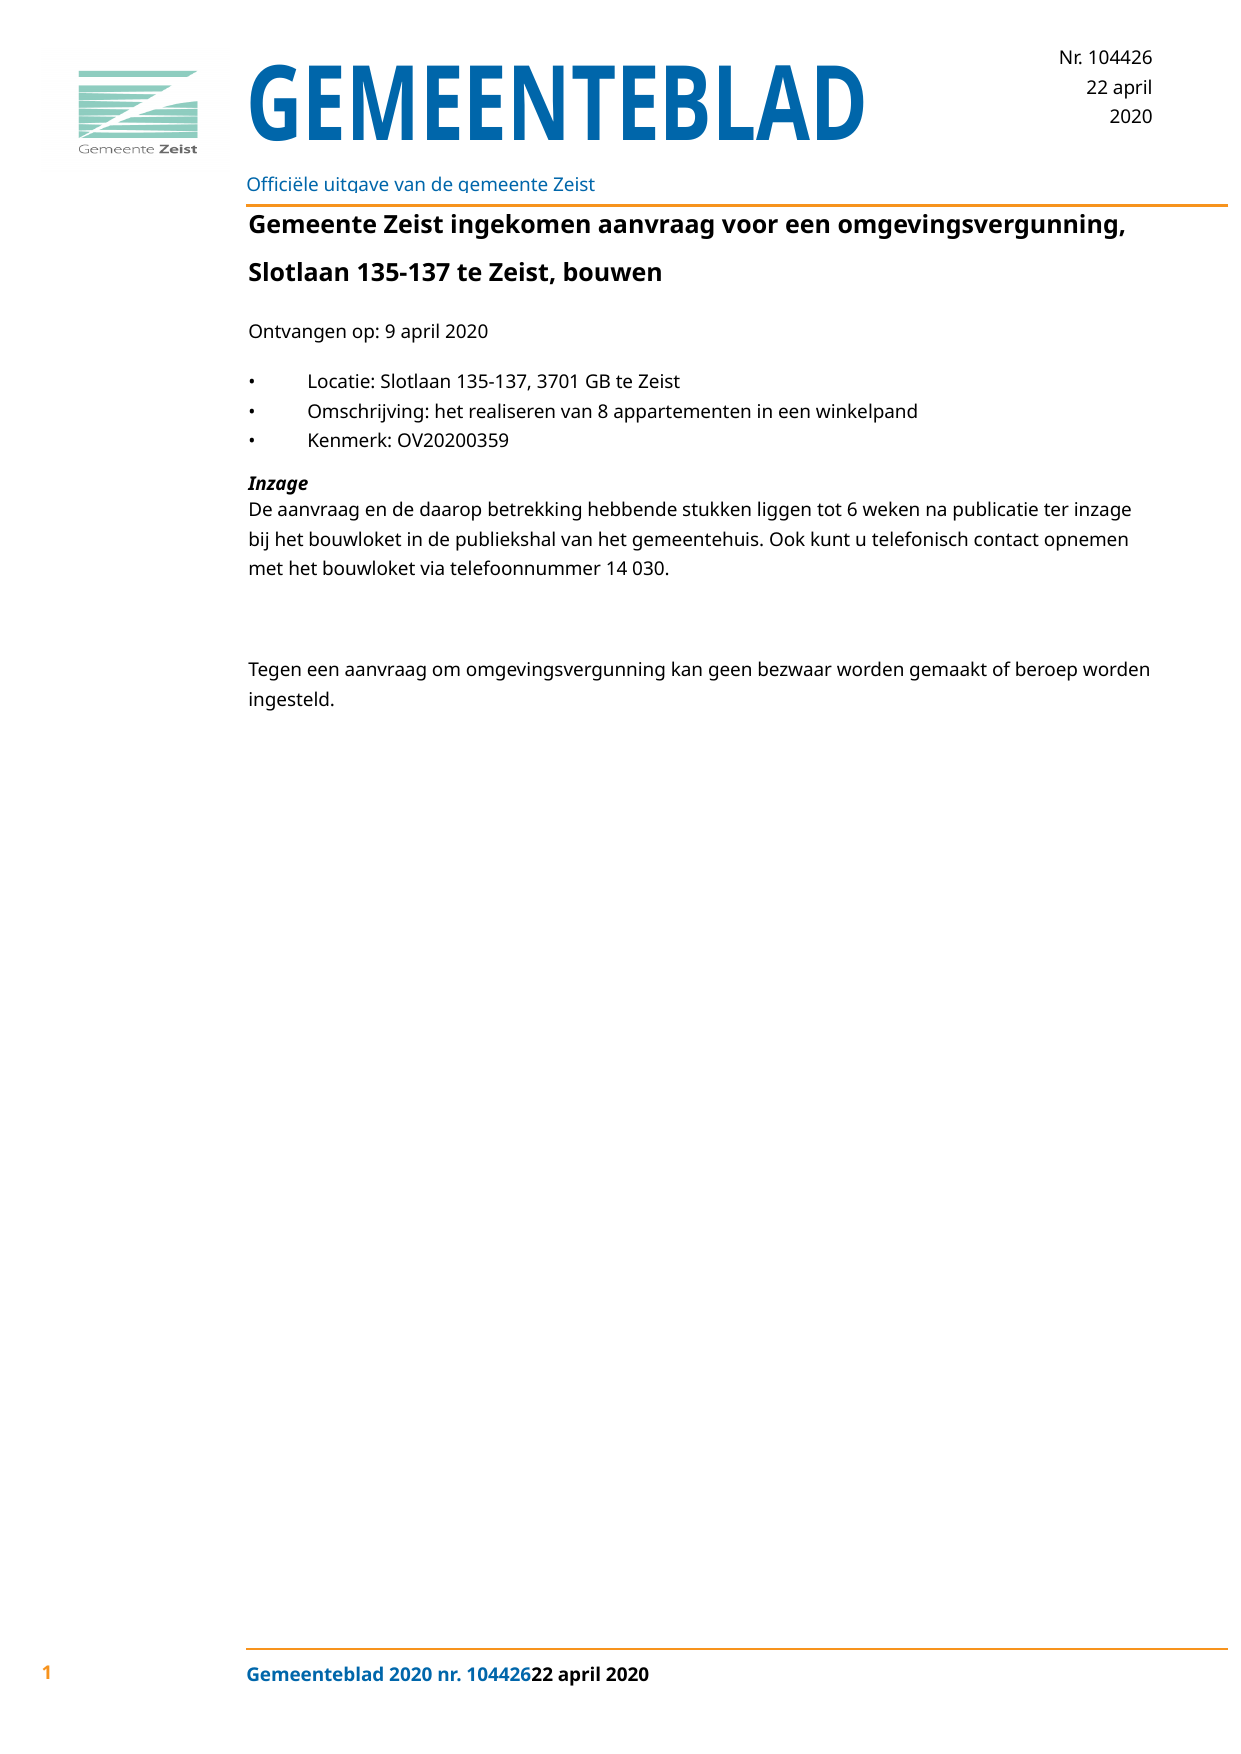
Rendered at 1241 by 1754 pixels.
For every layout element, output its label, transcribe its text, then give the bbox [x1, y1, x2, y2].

text De aanvraag en de daarop betrekking hebbende stukken liggen tot 6 weken na publicatie ter inzage bij het bouwloket in de publiekshal van het gemeentehuis. Ook kunt u telefonisch contact opnemen met het bouwloket via telefoonnummer 14 030. [248, 496, 1152, 581]
text Tegen een aanvraag om omgevingsvergunning kan geen bezwaar worden gemaakt of beroep worden ingesteld. [248, 656, 1152, 712]
text Inzage [248, 471, 1152, 496]
list Locatie: Slotlaan 135-137, 3701 GB te Zeist [248, 368, 1152, 394]
list Omschrijving: het realiseren van 8 appartementen in een winkelpand [248, 398, 1152, 424]
text Ontvangen op: 9 april 2020 [248, 318, 1152, 344]
picture [41, 47, 231, 172]
text Gemeente Zeist ingekomen aanvraag voor een omgevingsvergunning, Slotlaan 135-137 te Zeist, bouwen [248, 207, 1152, 288]
list Kenmerk: OV20200359 [248, 427, 1152, 453]
